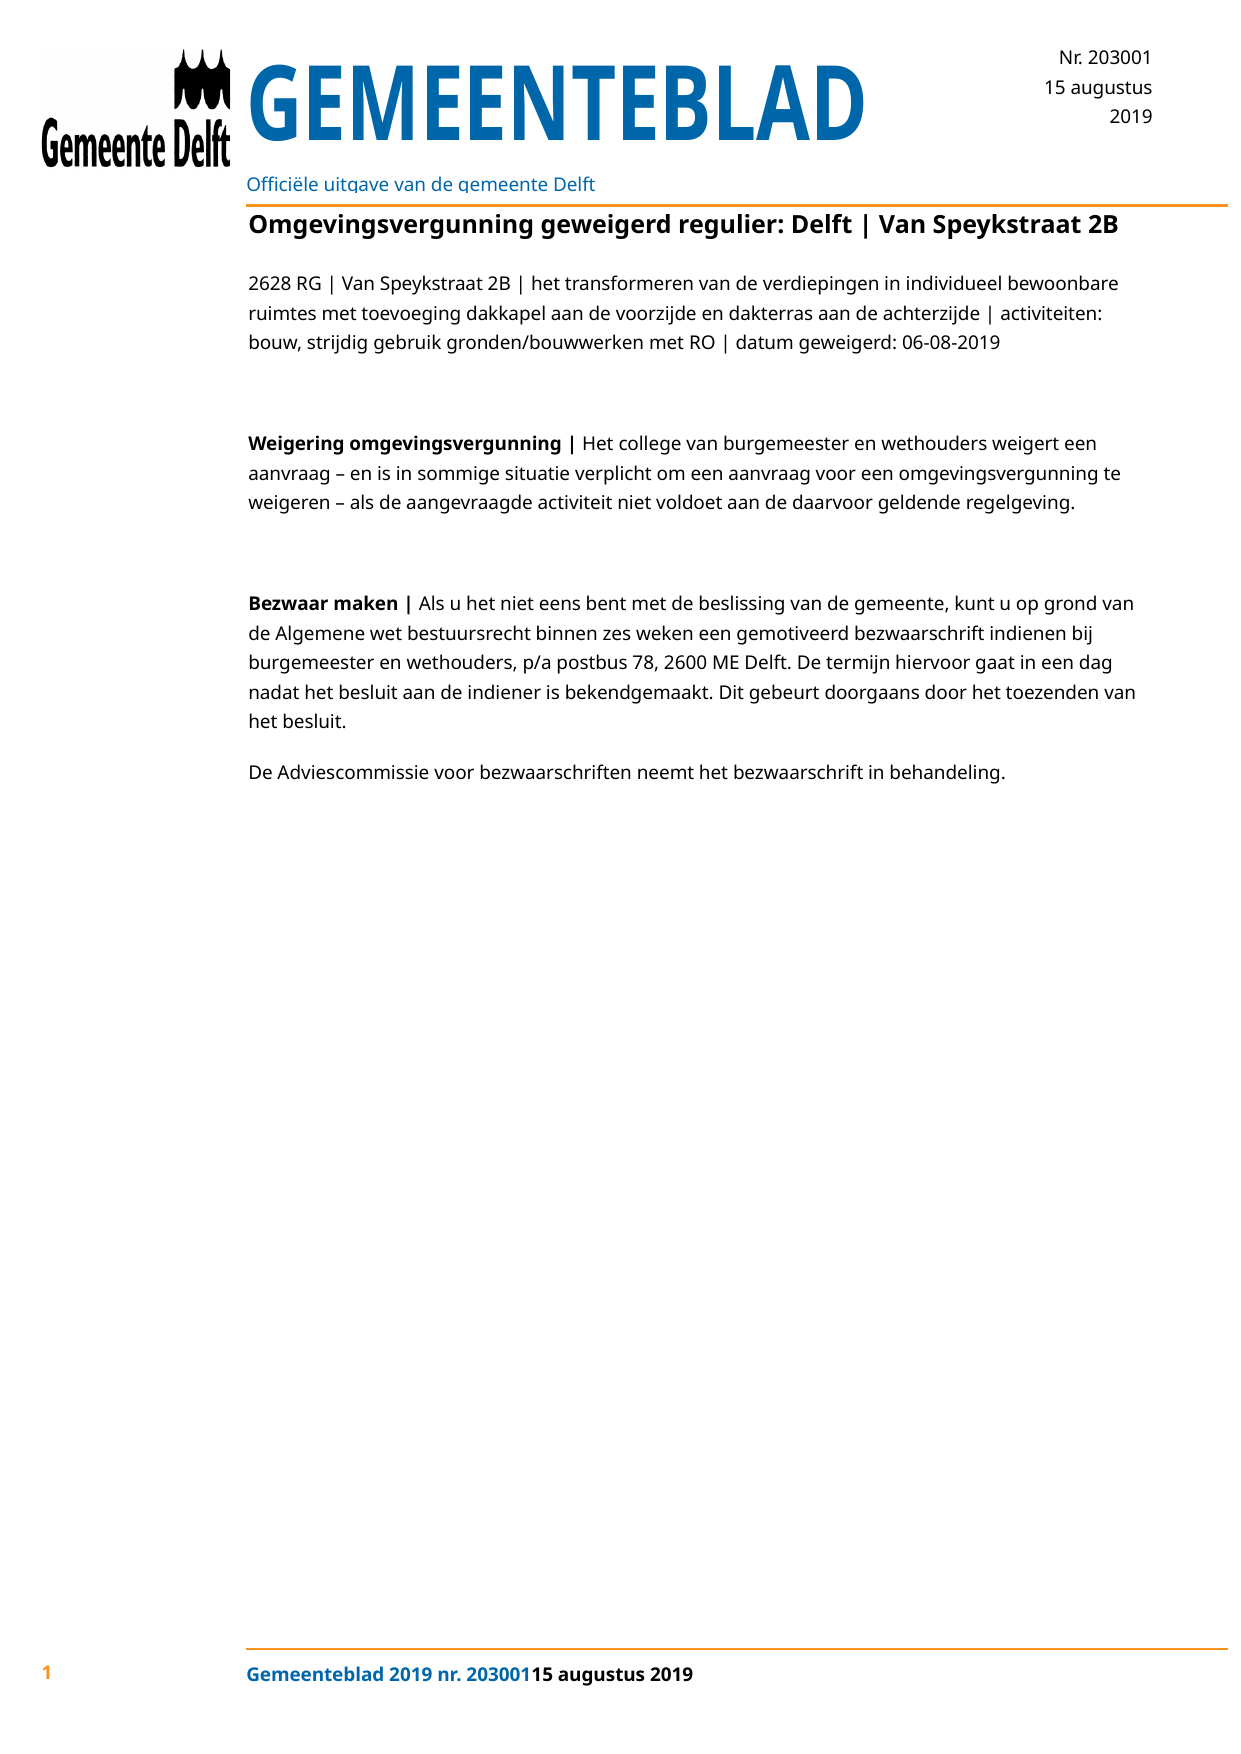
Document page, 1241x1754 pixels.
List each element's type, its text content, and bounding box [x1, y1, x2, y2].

text 2628 RG | Van Speykstraat 2B | het transformeren van de verdiepingen in individueel bewoonbare ruimtes met toevoeging dakkapel aan de voorzijde en dakterras aan de achterzijde | activiteiten: bouw, strijdig gebruik gronden/bouwwerken met RO | datum geweigerd: 06-08-2019 [248, 270, 1152, 355]
text Weigering omgevingsvergunning | Het college van burgemeester en wethouders weigert een aanvraag – en is in sommige situatie verplicht om een aanvraag voor een omgevingsvergunning te weigeren – als de aangevraagde activiteit niet voldoet aan de daarvoor geldende regelgeving. [248, 430, 1152, 515]
text Bezwaar maken | Als u het niet eens bent met de beslissing van de gemeente, kunt u op grond van de Algemene wet bestuursrecht binnen zes weken een gemotiveerd bezwaarschrift indienen bij burgemeester en wethouders, p/a postbus 78, 2600 ME Delft. De termijn hiervoor gaat in een dag nadat het besluit aan de indiener is bekendgemaakt. Dit gebeurt doorgaans door het toezenden van het besluit. [248, 590, 1152, 734]
text De Adviescommissie voor bezwaarschriften neemt het bezwaarschrift in behandeling. [248, 759, 1152, 785]
text Omgevingsvergunning geweigerd regulier: Delft | Van Speykstraat 2B [248, 207, 1152, 241]
picture [41, 47, 231, 172]
